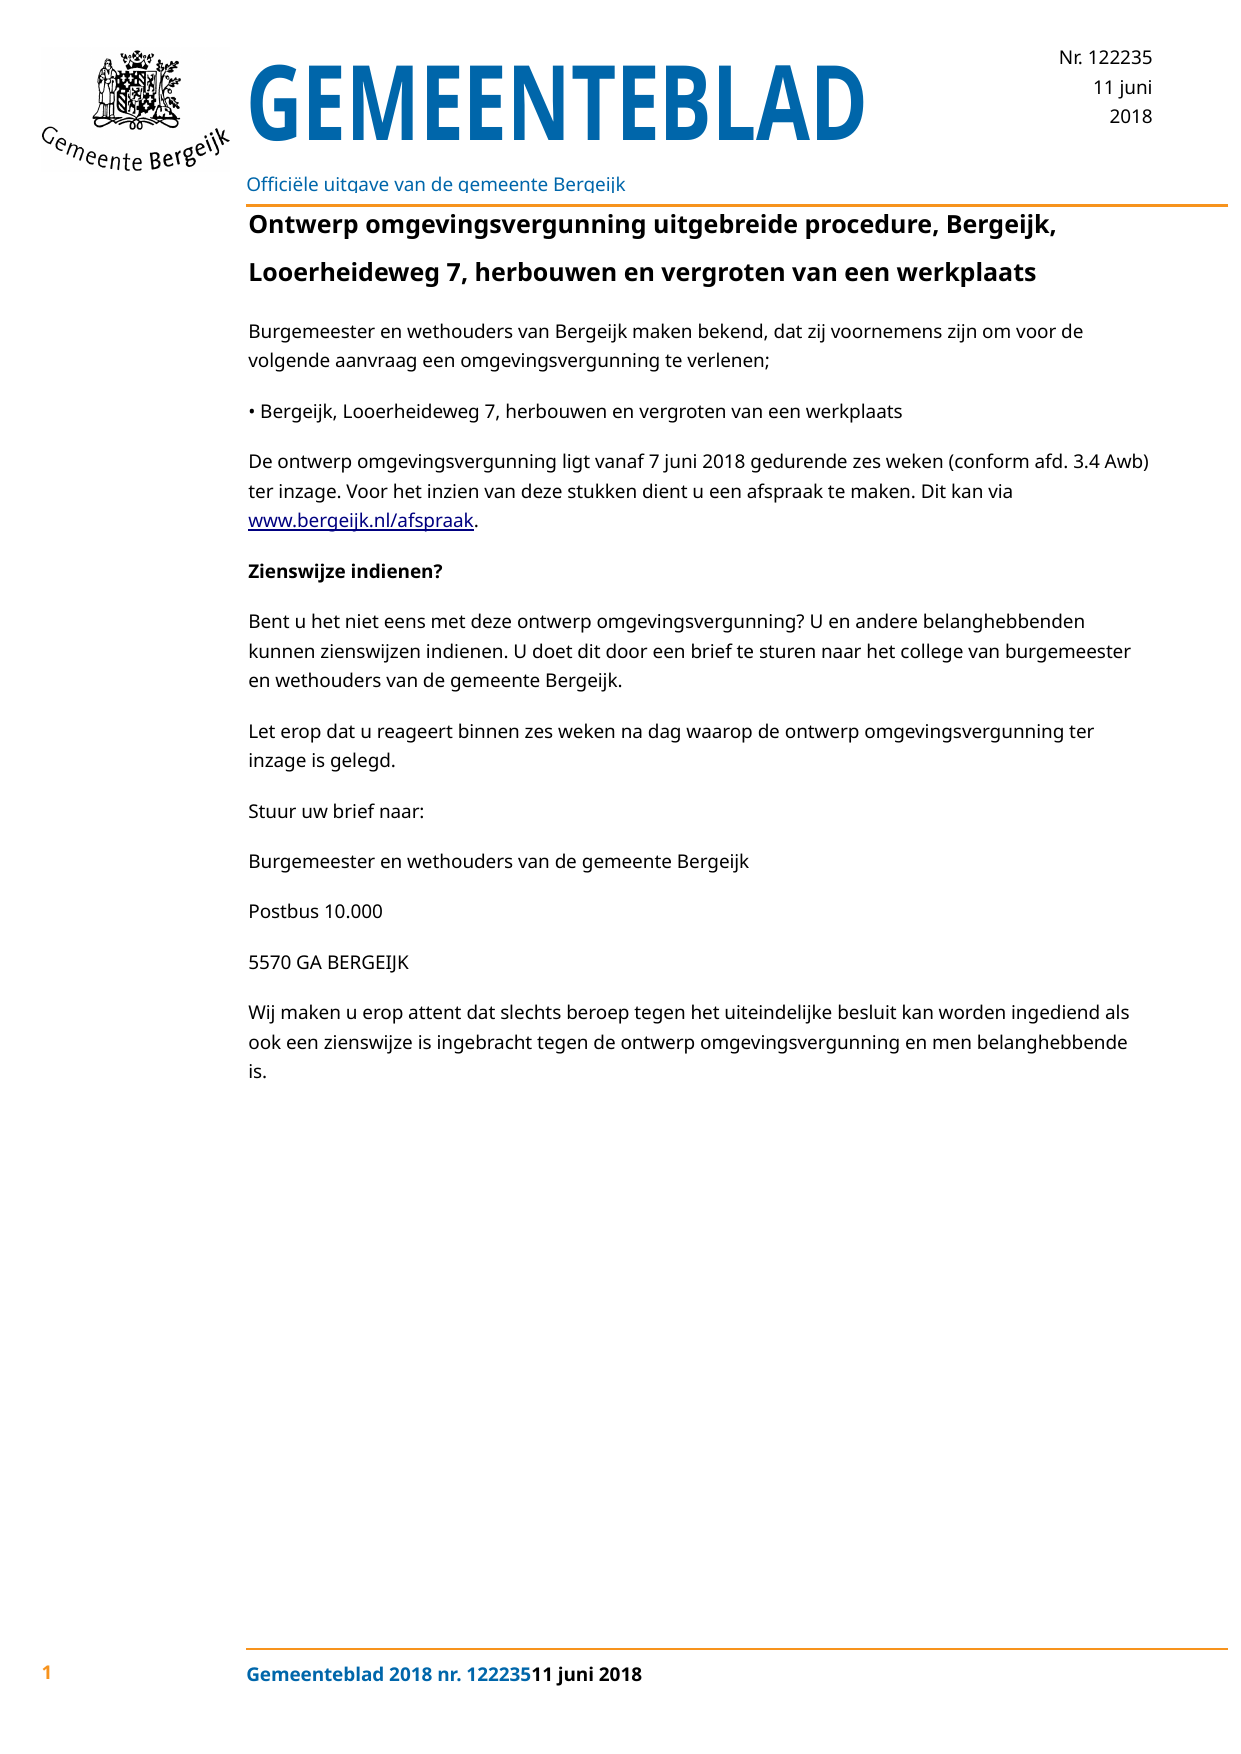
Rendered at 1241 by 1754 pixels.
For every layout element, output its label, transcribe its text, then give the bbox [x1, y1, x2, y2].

text De ontwerp omgevingsvergunning ligt vanaf 7 juni 2018 gedurende zes weken (conform afd. 3.4 Awb) ter inzage. Voor het inzien van deze stukken dient u een afspraak te maken. Dit kan via www.bergeijk.nl/afspraak. [248, 448, 1152, 533]
text 5570 GA BERGEIJK [248, 949, 1152, 975]
text Ontwerp omgevingsvergunning uitgebreide procedure, Bergeijk, Looerheideweg 7, herbouwen en vergroten van een werkplaats [248, 207, 1152, 288]
text Let erop dat u reageert binnen zes weken na dag waarop de ontwerp omgevingsvergunning ter inzage is gelegd. [248, 718, 1152, 773]
text Postbus 10.000 [248, 899, 1152, 924]
text Bent u het niet eens met deze ontwerp omgevingsvergunning? U en andere belanghebbenden kunnen zienswijzen indienen. U doet dit door een brief te sturen naar het college van burgemeester en wethouders van de gemeente Bergeijk. [248, 608, 1152, 693]
text Wij maken u erop attent dat slechts beroep tegen het uiteindelijke besluit kan worden ingediend als ook een zienswijze is ingebracht tegen de ontwerp omgevingsvergunning en men belanghebbende is. [248, 999, 1152, 1084]
text Stuur uw brief naar: [248, 798, 1152, 824]
picture [41, 47, 231, 172]
text Burgemeester en wethouders van Bergeijk maken bekend, dat zij voornemens zijn om voor de volgende aanvraag een omgevingsvergunning te verlenen; [248, 318, 1152, 373]
text Zienswijze indienen? [248, 558, 1152, 584]
text • Bergeijk, Looerheideweg 7, herbouwen en vergroten van een werkplaats [248, 398, 1152, 424]
text Burgemeester en wethouders van de gemeente Bergeijk [248, 848, 1152, 874]
